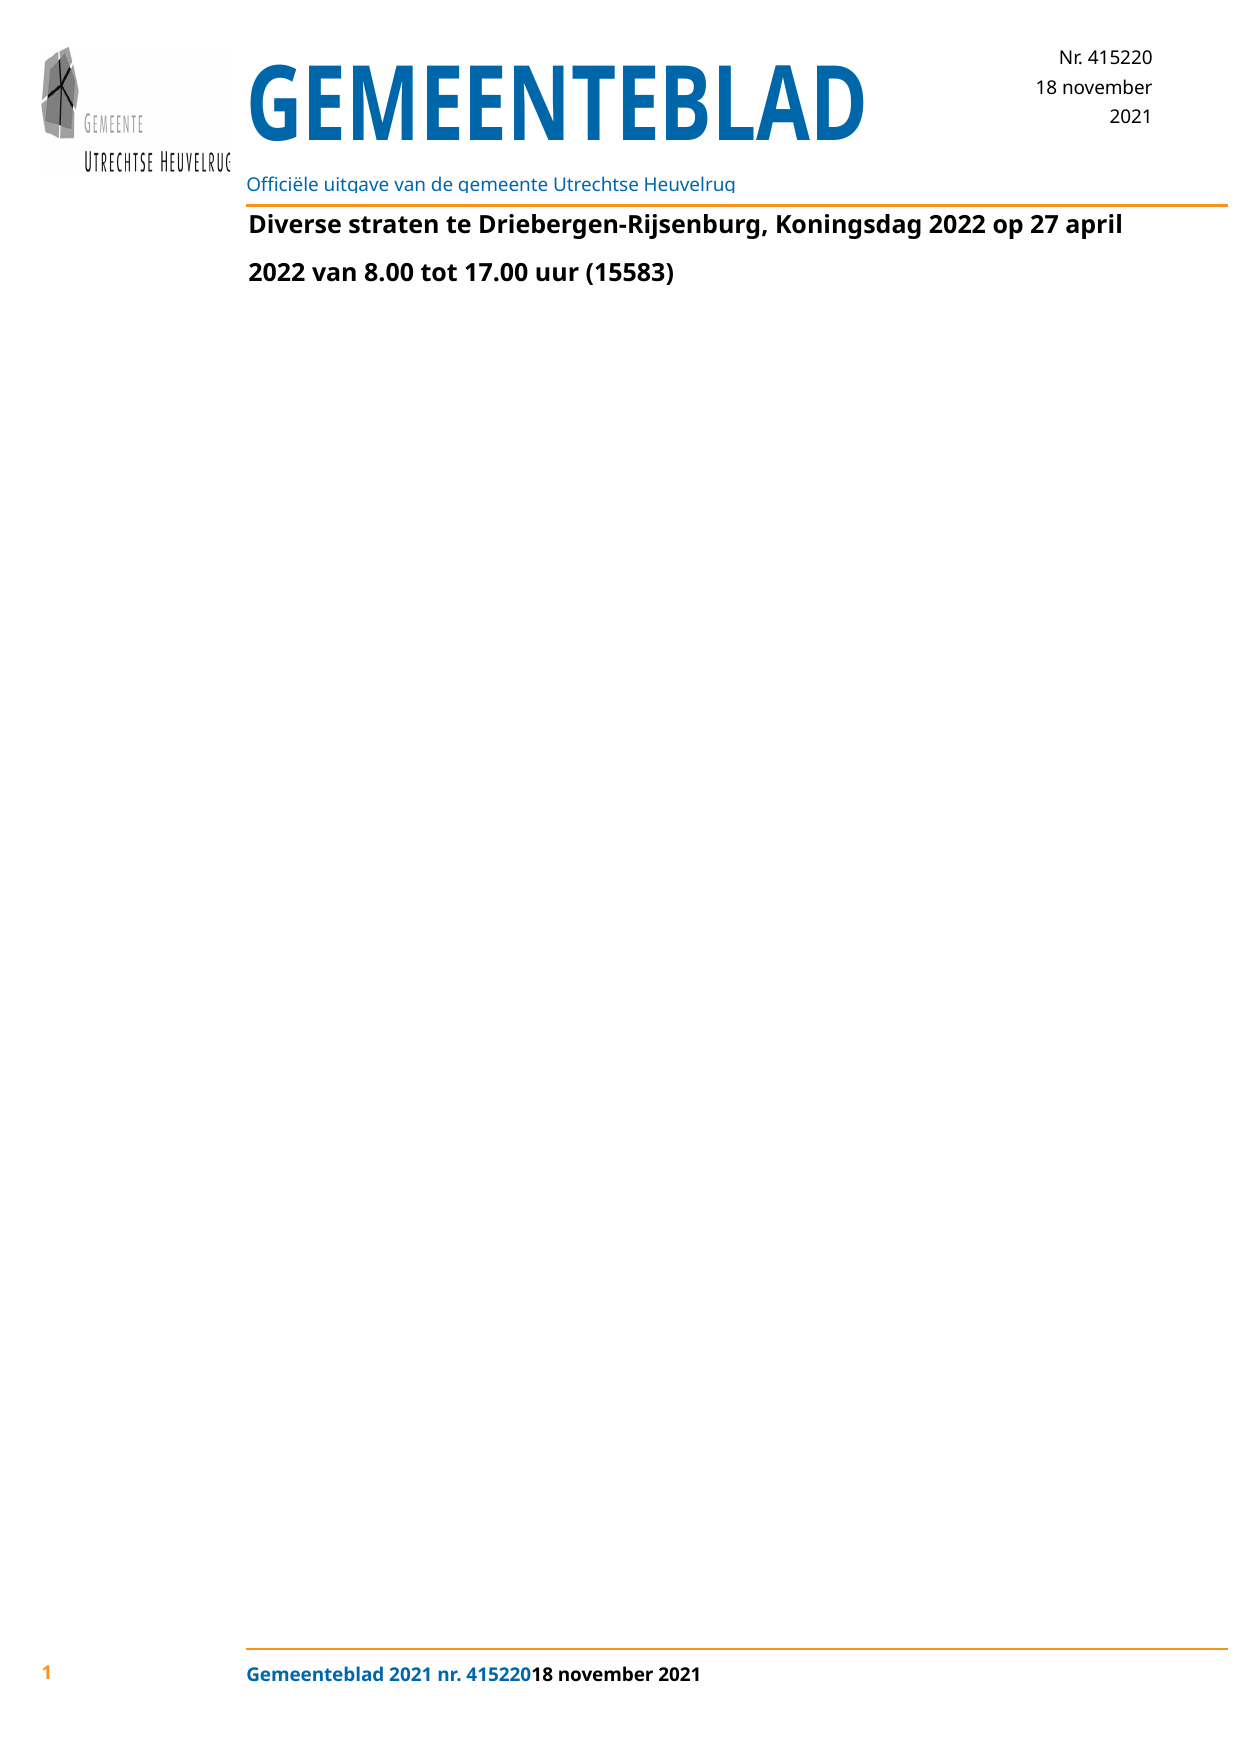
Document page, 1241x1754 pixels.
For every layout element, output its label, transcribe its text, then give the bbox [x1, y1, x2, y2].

text Diverse straten te Driebergen-Rijsenburg, Koningsdag 2022 op 27 april 2022 van 8.00 tot 17.00 uur (15583) [248, 207, 1152, 288]
picture [41, 47, 231, 172]
